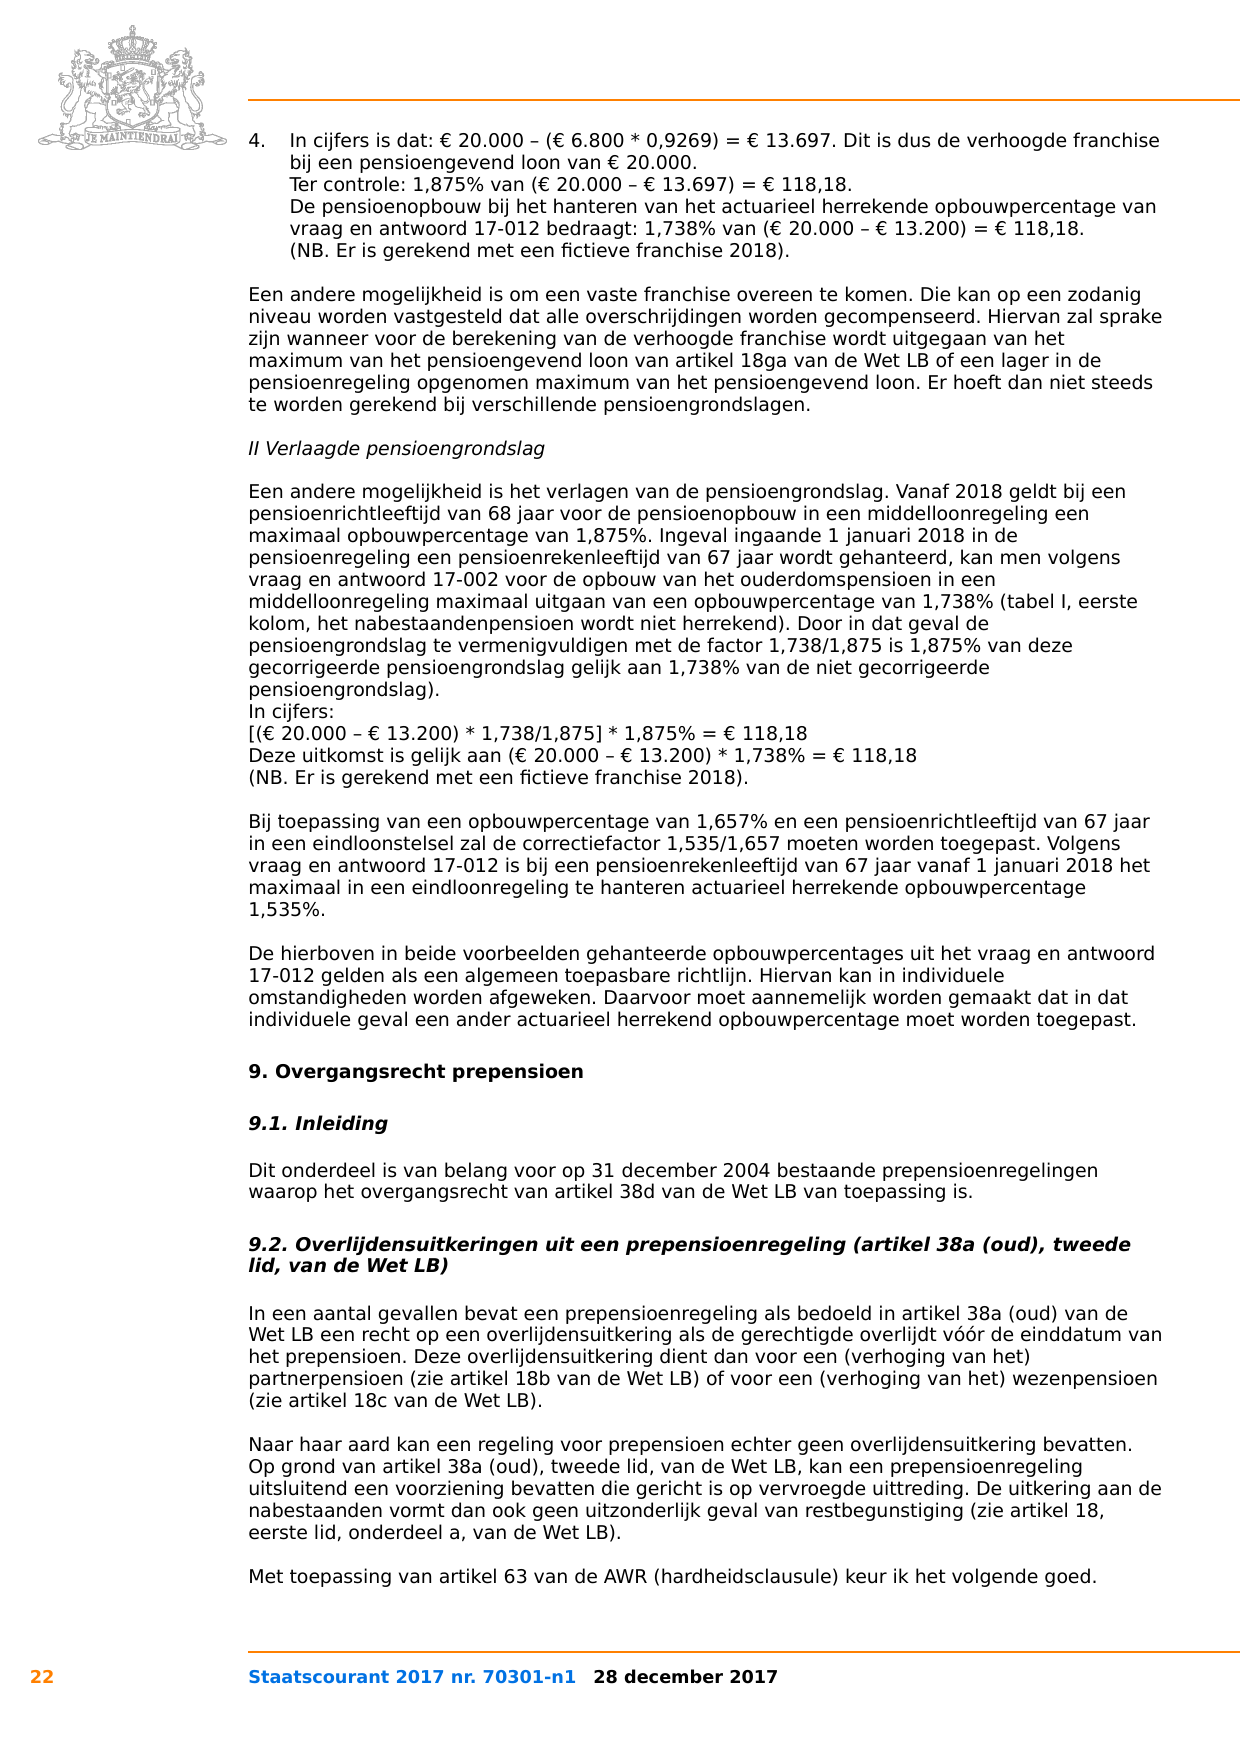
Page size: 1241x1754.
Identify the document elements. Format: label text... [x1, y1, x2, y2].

text Dit onderdeel is van belang voor op 31 december 2004 bestaande prepensioenregelingen waarop het overgangsrecht van artikel 38d van de Wet LB van toepassing is. [248, 1159, 1163, 1203]
text [(€ 20.000 – € 13.200) * 1,738/1,875] * 1,875% = € 118,18 [248, 723, 1163, 745]
text Bij toepassing van een opbouwpercentage van 1,657% en een pensioenrichtleeftijd van 67 jaar in een eindloonstelsel zal de correctiefactor 1,535/1,657 moeten worden toegepast. Volgens vraag en antwoord 17-012 is bij een pensioenrekenleeftijd van 67 jaar vanaf 1 januari 2018 het maximaal in een eindloonregeling te hanteren actuarieel herrekende opbouwpercentage 1,535%. [248, 811, 1163, 921]
text (NB. Er is gerekend met een fictieve franchise 2018). [289, 240, 1163, 262]
text Deze uitkomst is gelijk aan (€ 20.000 – € 13.200) * 1,738% = € 118,18 [248, 745, 1163, 767]
text In een aantal gevallen bevat een prepensioenregeling als bedoeld in artikel 38a (oud) van de Wet LB een recht op een overlijdensuitkering als de gerechtigde overlijdt vóór de einddatum van het prepensioen. Deze overlijdensuitkering dient dan voor een (verhoging van het) partnerpensioen (zie artikel 18b van de Wet LB) of voor een (verhoging van het) wezenpensioen (zie artikel 18c van de Wet LB). [248, 1302, 1163, 1412]
text De hierboven in beide voorbeelden gehanteerde opbouwpercentages uit het vraag en antwoord 17-012 gelden als een algemeen toepasbare richtlijn. Hiervan kan in individuele omstandigheden worden afgeweken. Daarvoor moet aannemelijk worden gemaakt dat in dat individuele geval een ander actuarieel herrekend opbouwpercentage moet worden toegepast. [248, 943, 1163, 1031]
text (NB. Er is gerekend met een fictieve franchise 2018). [248, 767, 1163, 789]
subtitle 9.2. Overlijdensuitkeringen uit een prepensioenregeling (artikel 38a (oud), tweede lid, van de Wet LB) [248, 1233, 1163, 1277]
subtitle II Verlaagde pensioengrondslag [248, 437, 1163, 459]
picture [38, 25, 227, 150]
text Een andere mogelijkheid is om een vaste franchise overeen te komen. Die kan op een zodanig niveau worden vastgesteld dat alle overschrijdingen worden gecompenseerd. Hiervan zal sprake zijn wanneer voor de berekening van de verhoogde franchise wordt uitgegaan van het maximum van het pensioengevend loon van artikel 18ga van de Wet LB of een lager in de pensioenregeling opgenomen maximum van het pensioengevend loon. Er hoeft dan niet steeds te worden gerekend bij verschillende pensioengrondslagen. [248, 284, 1163, 416]
text Ter controle: 1,875% van (€ 20.000 – € 13.697) = € 118,18. [289, 174, 1163, 196]
text Naar haar aard kan een regeling voor prepensioen echter geen overlijdensuitkering bevatten. Op grond van artikel 38a (oud), tweede lid, van de Wet LB, kan een prepensioenregeling uitsluitend een voorziening bevatten die gericht is op vervroegde uittreding. De uitkering aan de nabestaanden vormt dan ook geen uitzonderlijk geval van restbegunstiging (zie artikel 18, eerste lid, onderdeel a, van de Wet LB). [248, 1434, 1163, 1544]
subtitle 9. Overgangsrecht prepensioen [248, 1061, 1163, 1082]
text Een andere mogelijkheid is het verlagen van de pensioengrondslag. Vanaf 2018 geldt bij een pensioenrichtleeftijd van 68 jaar voor de pensioenopbouw in een middelloonregeling een maximaal opbouwpercentage van 1,875%. Ingeval ingaande 1 januari 2018 in de pensioenregeling een pensioenrekenleeftijd van 67 jaar wordt gehanteerd, kan men volgens vraag en antwoord 17-002 voor de opbouw van het ouderdomspensioen in een middelloonregeling maximaal uitgaan van een opbouwpercentage van 1,738% (tabel I, eerste kolom, het nabestaandenpensioen wordt niet herrekend). Door in dat geval de pensioengrondslag te vermenigvuldigen met de factor 1,738/1,875 is 1,875% van deze gecorrigeerde pensioengrondslag gelijk aan 1,738% van de niet gecorrigeerde pensioengrondslag). [248, 481, 1163, 701]
text In cijfers: [248, 701, 1163, 723]
text Met toepassing van artikel 63 van de AWR (hardheidsclausule) keur ik het volgende goed. [248, 1566, 1163, 1588]
text De pensioenopbouw bij het hanteren van het actuarieel herrekende opbouwpercentage van vraag en antwoord 17-012 bedraagt: 1,738% van (€ 20.000 – € 13.200) = € 118,18. [289, 196, 1163, 240]
subtitle 9.1. Inleiding [248, 1112, 1163, 1134]
text 4. In cijfers is dat: € 20.000 – (€ 6.800 * 0,9269) = € 13.697. Dit is dus de verhoogde franchise bij een pensioengevend loon van € 20.000. [248, 130, 1163, 174]
